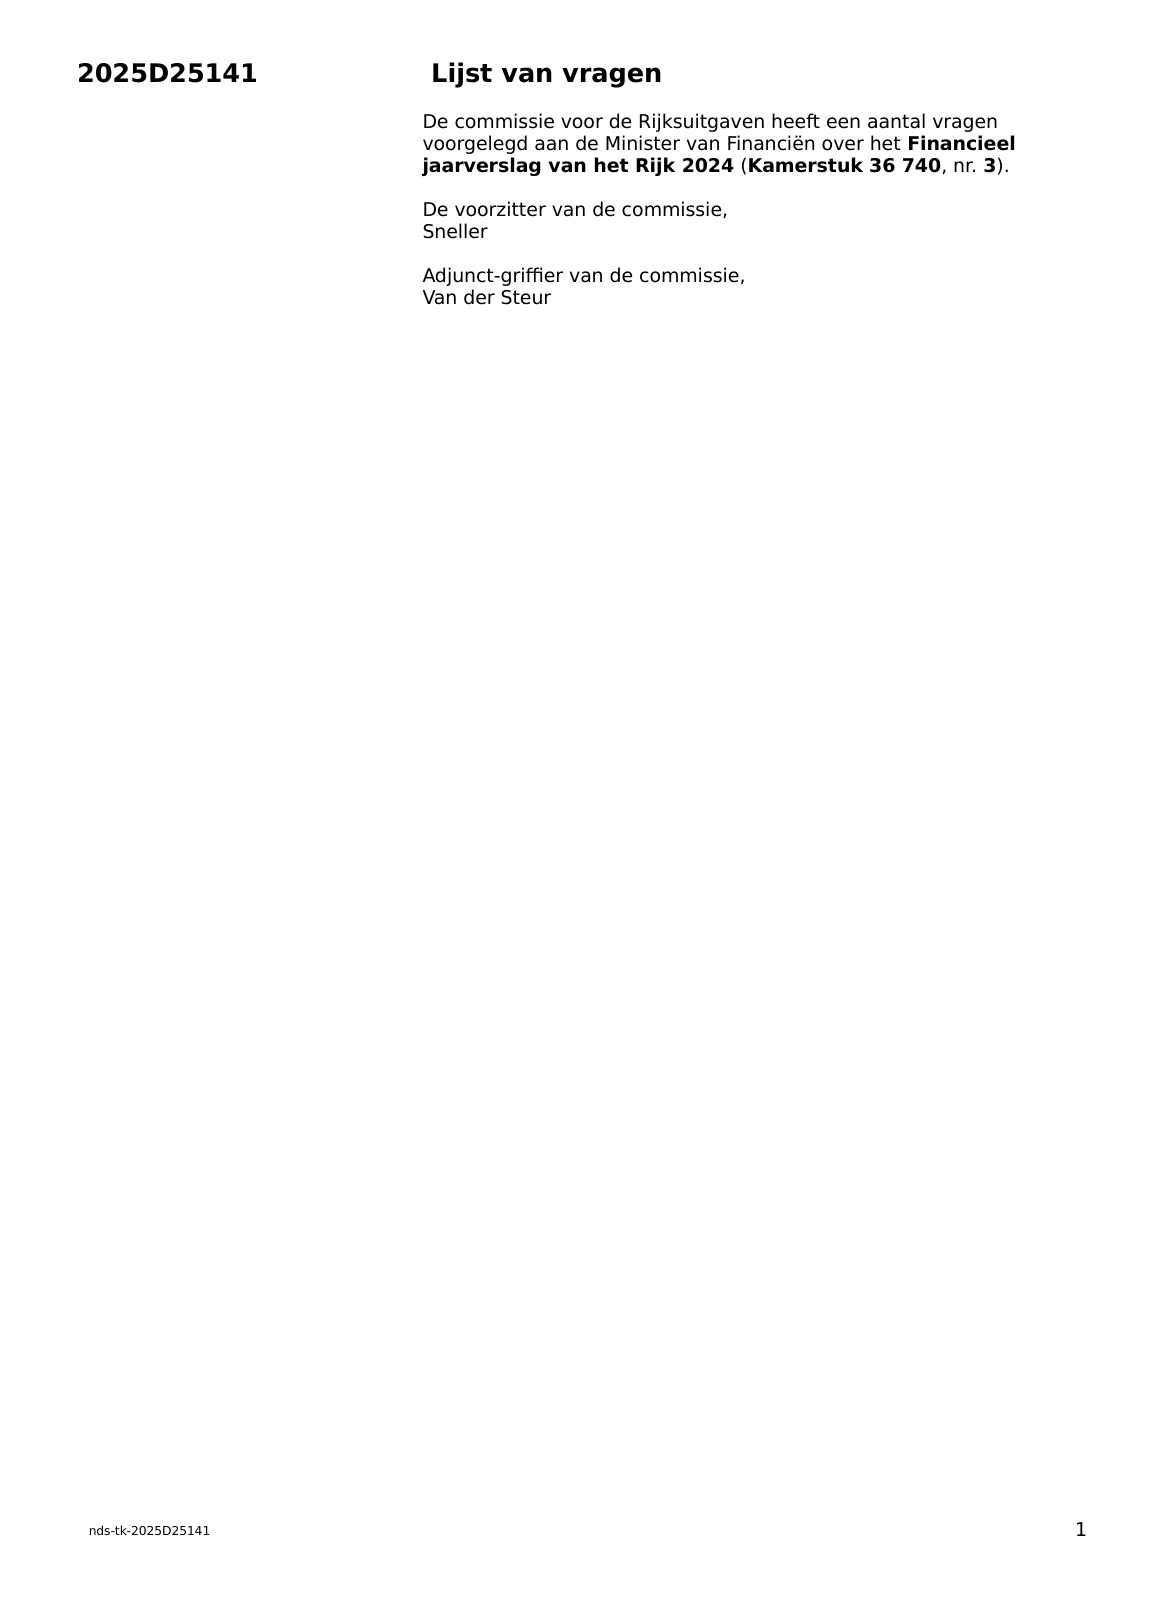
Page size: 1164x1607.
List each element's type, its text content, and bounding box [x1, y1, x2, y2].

text Sneller [422, 221, 1087, 243]
text De voorzitter van de commissie, [422, 199, 1087, 221]
text De commissie voor de Rijksuitgaven heeft een aantal vragen voorgelegd aan de Minister van Financiën over het Financieel jaarverslag van het Rijk 2024 (Kamerstuk 36 740, nr. 3). [422, 111, 1087, 177]
text nds-tk-2025D25141 [88, 1524, 323, 1538]
text Van der Steur [422, 287, 1087, 309]
text 2025D25141 Lijst van vragen [77, 59, 1087, 89]
text Adjunct-griffier van de commissie, [422, 265, 1087, 287]
